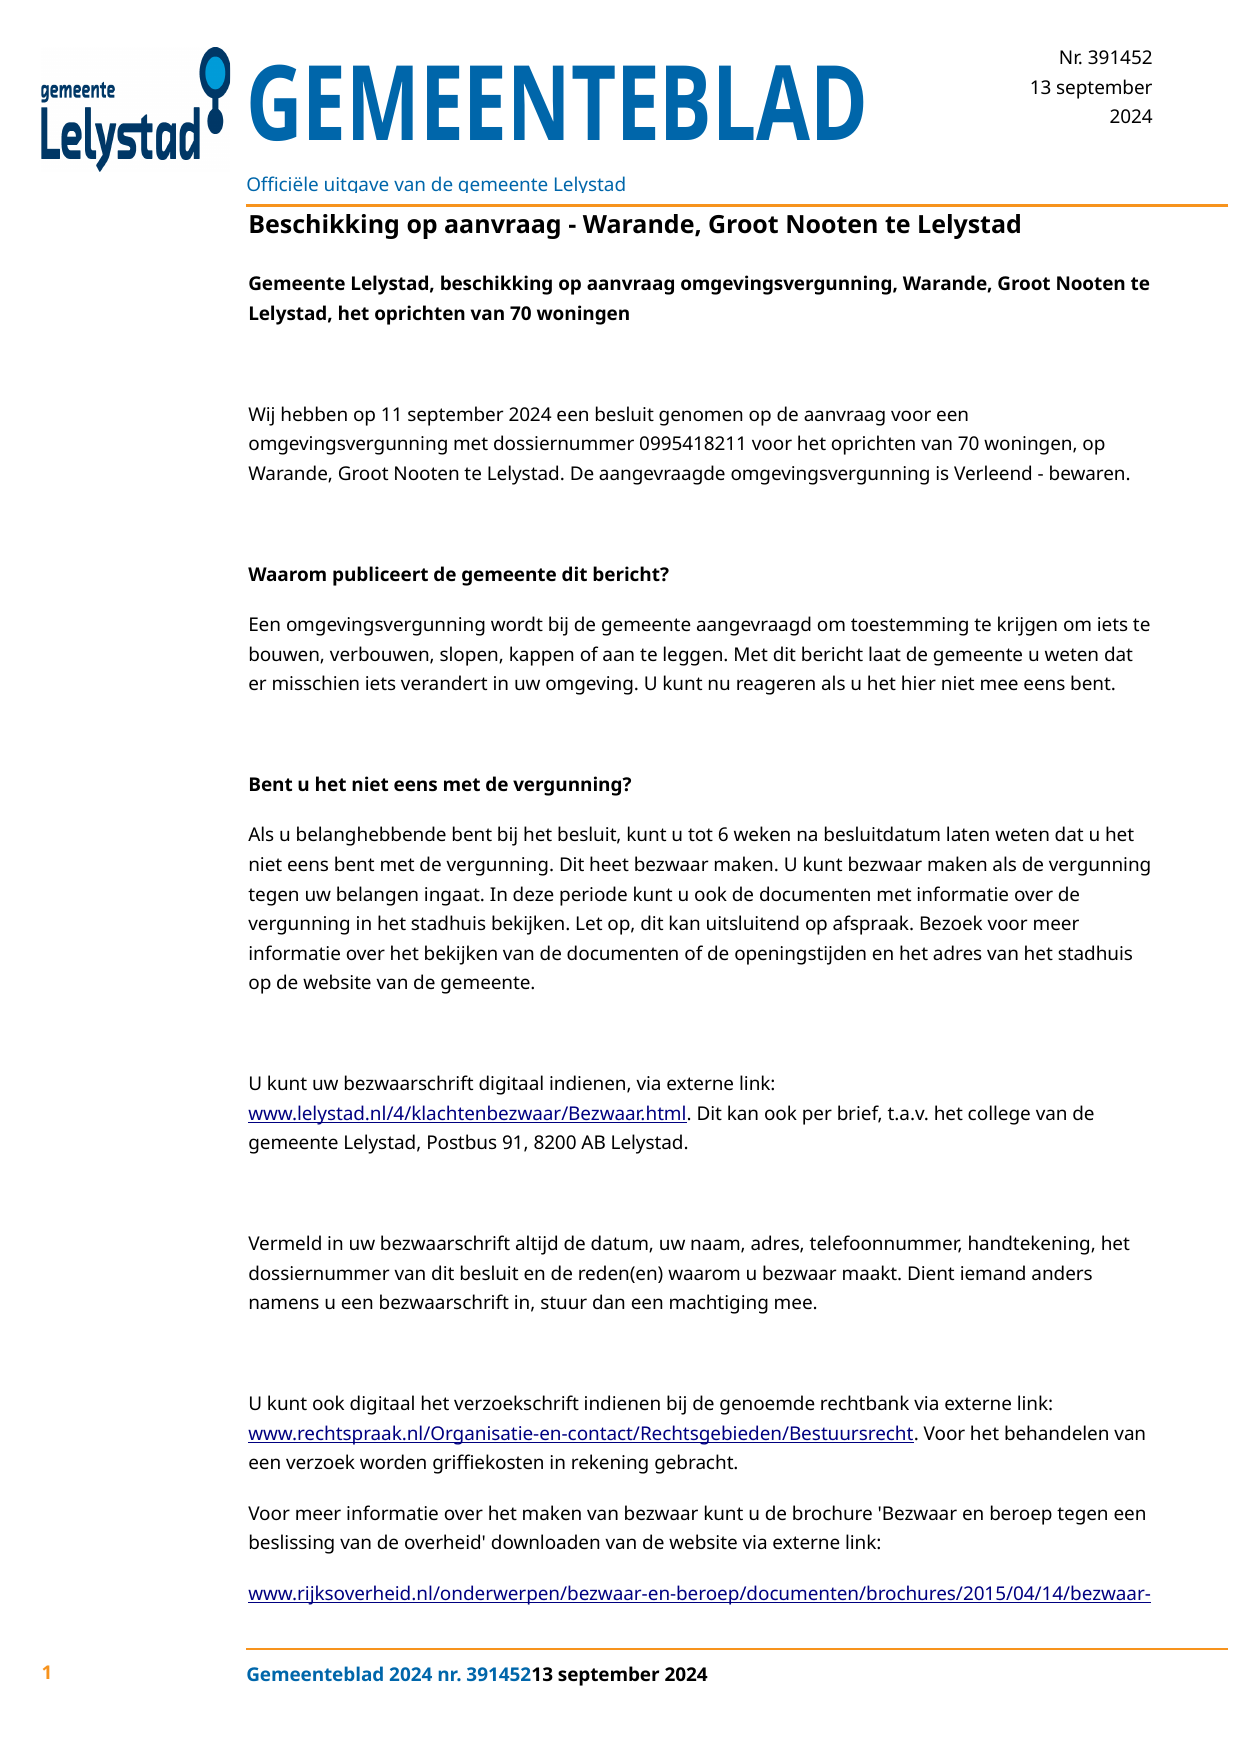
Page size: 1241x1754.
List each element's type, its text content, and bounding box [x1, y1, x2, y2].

text Waarom publiceert de gemeente dit bericht? [248, 561, 1152, 586]
text Als u belanghebbende bent bij het besluit, kunt u tot 6 weken na besluitdatum laten weten dat u het niet eens bent met de vergunning. Dit heet bezwaar maken. U kunt bezwaar maken als de vergunning tegen uw belangen ingaat. In deze periode kunt u ook de documenten met informatie over de vergunning in het stadhuis bekijken. Let op, dit kan uitsluitend op afspraak. Bezoek voor meer informatie over het bekijken van de documenten of de openingstijden en het adres van het stadhuis op de website van de gemeente. [248, 822, 1152, 995]
picture [41, 47, 231, 172]
text Beschikking op aanvraag - Warande, Groot Nooten te Lelystad [248, 207, 1152, 241]
text U kunt uw bezwaarschrift digitaal indienen, via externe link: www.lelystad.nl/4/klachtenbezwaar/Bezwaar.html. Dit kan ook per brief, t.a.v. het college van de gemeente Lelystad, Postbus 91, 8200 AB Lelystad. [248, 1070, 1152, 1155]
text Een omgevingsvergunning wordt bij de gemeente aangevraagd om toestemming te krijgen om iets te bouwen, verbouwen, slopen, kappen of aan te leggen. Met dit bericht laat de gemeente u weten dat er misschien iets verandert in uw omgeving. U kunt nu reageren als u het hier niet mee eens bent. [248, 611, 1152, 696]
text Wij hebben op 11 september 2024 een besluit genomen op de aanvraag voor een omgevingsvergunning met dossiernummer 0995418211 voor het oprichten van 70 woningen, op Warande, Groot Nooten te Lelystad. De aangevraagde omgevingsvergunning is Verleend - bewaren. [248, 401, 1152, 486]
text U kunt ook digitaal het verzoekschrift indienen bij de genoemde rechtbank via externe link: www.rechtspraak.nl/Organisatie-en-contact/Rechtsgebieden/Bestuursrecht. Voor het behandelen van een verzoek worden griffiekosten in rekening gebracht. [248, 1390, 1152, 1475]
text Voor meer informatie over het maken van bezwaar kunt u de brochure 'Bezwaar en beroep tegen een beslissing van de overheid' downloaden van de website via externe link: [248, 1500, 1152, 1555]
text Gemeente Lelystad, beschikking op aanvraag omgevingsvergunning, Warande, Groot Nooten te Lelystad, het oprichten van 70 woningen [248, 270, 1152, 326]
text www.rijksoverheid.nl/onderwerpen/bezwaar-en-beroep/documenten/brochures/2015/04/14/bezwaar- [248, 1580, 1152, 1606]
text Bent u het niet eens met de vergunning? [248, 771, 1152, 797]
text Vermeld in uw bezwaarschrift altijd de datum, uw naam, adres, telefoonnummer, handtekening, het dossiernummer van dit besluit en de reden(en) waarom u bezwaar maakt. Dient iemand anders namens u een bezwaarschrift in, stuur dan een machtiging mee. [248, 1230, 1152, 1315]
